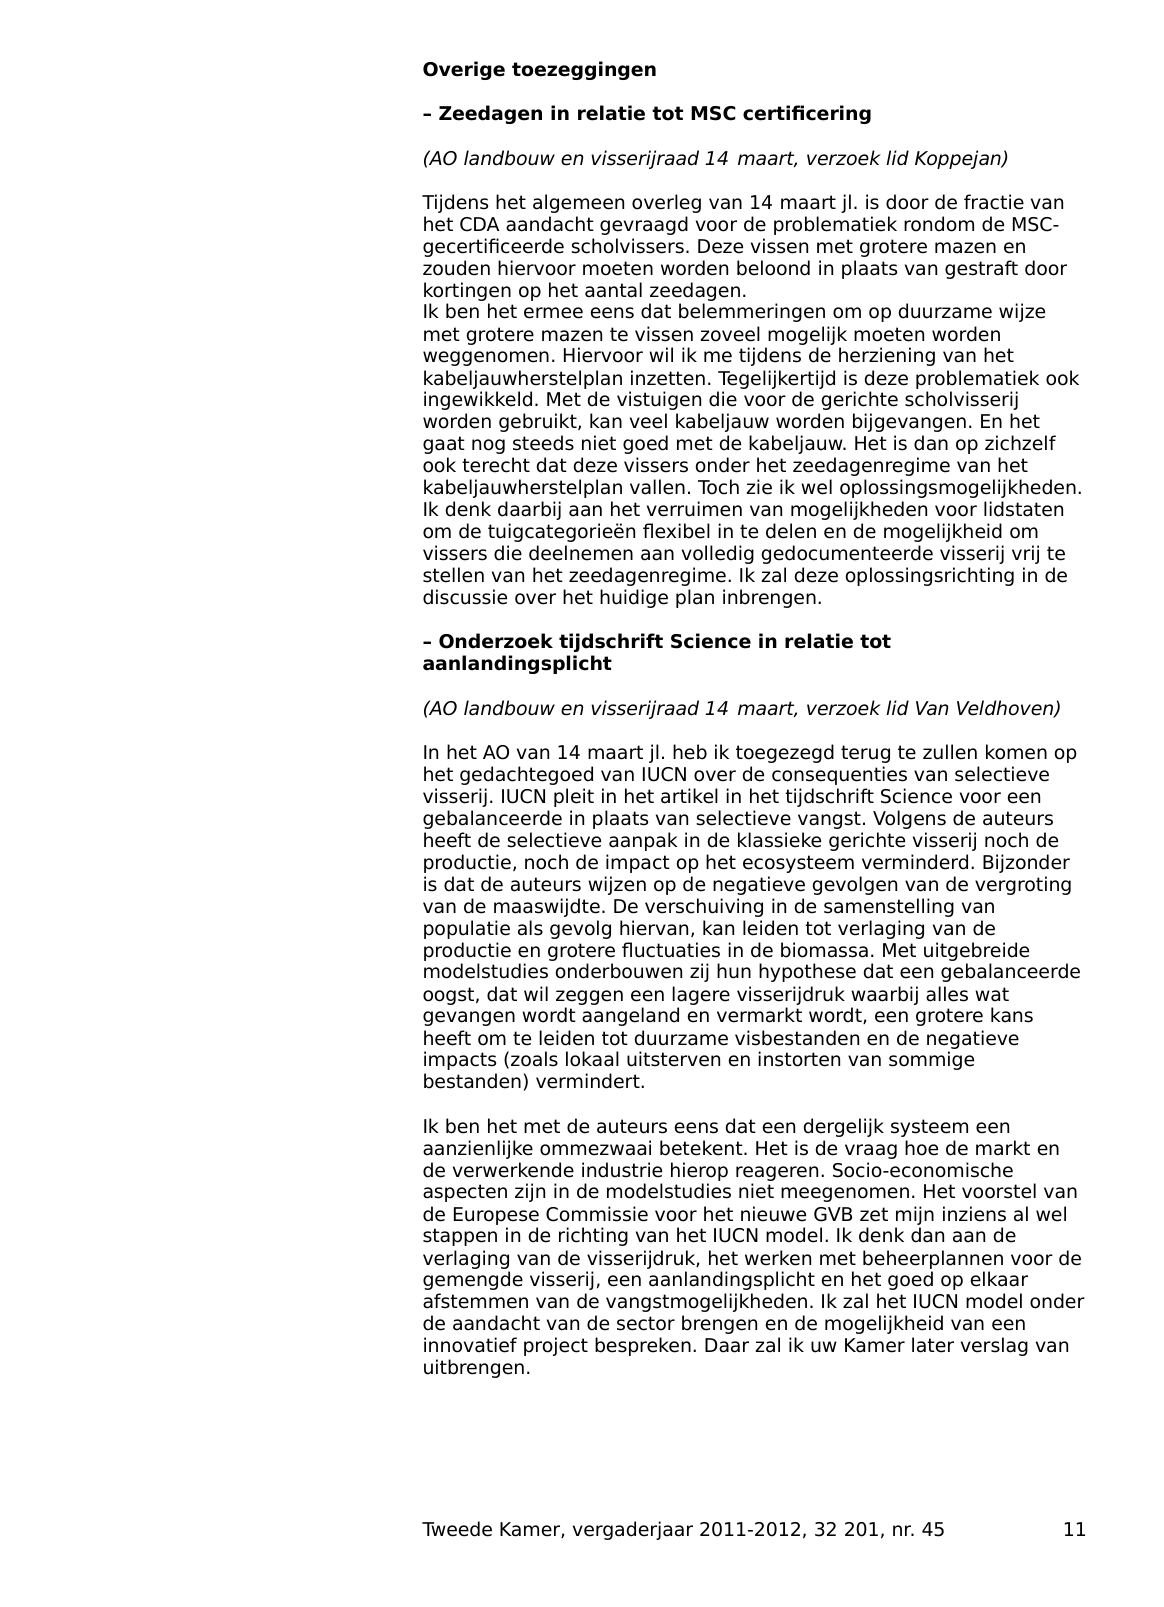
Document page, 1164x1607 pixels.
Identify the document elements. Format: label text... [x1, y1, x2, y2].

text Tijdens het algemeen overleg van 14 maart jl. is door de fractie van het CDA aandacht gevraagd voor de problematiek rondom de MSC-gecertificeerde scholvissers. Deze vissen met grotere mazen en zouden hiervoor moeten worden beloond in plaats van gestraft door kortingen op het aantal zeedagen. [422, 192, 1087, 301]
subtitle (AO landbouw en visserijraad 14 maart, verzoek lid Koppejan) [422, 147, 1087, 169]
text Ik ben het met de auteurs eens dat een dergelijk systeem een aanzienlijke ommezwaai betekent. Het is de vraag hoe de markt en de verwerkende industrie hierop reageren. Socio-economische aspecten zijn in de modelstudies niet meegenomen. Het voorstel van de Europese Commissie voor het nieuwe GVB zet mijn inziens al wel stappen in de richting van het IUCN model. Ik denk dan aan de verlaging van de visserijdruk, het werken met beheerplannen voor de gemengde visserij, een aanlandingsplicht en het goed op elkaar afstemmen van de vangstmogelijkheden. Ik zal het IUCN model onder de aandacht van de sector brengen en de mogelijkheid van een innovatief project bespreken. Daar zal ik uw Kamer later verslag van uitbrengen. [422, 1116, 1087, 1379]
text In het AO van 14 maart jl. heb ik toegezegd terug te zullen komen op het gedachtegoed van IUCN over de consequenties van selectieve visserij. IUCN pleit in het artikel in het tijdschrift Science voor een gebalanceerde in plaats van selectieve vangst. Volgens de auteurs heeft de selectieve aanpak in de klassieke gerichte visserij noch de productie, noch de impact op het ecosysteem verminderd. Bijzonder is dat de auteurs wijzen op de negatieve gevolgen van de vergroting van de maaswijdte. De verschuiving in de samenstelling van populatie als gevolg hiervan, kan leiden tot verlaging van de productie en grotere fluctuaties in de biomassa. Met uitgebreide modelstudies onderbouwen zij hun hypothese dat een gebalanceerde oogst, dat wil zeggen een lagere visserijdruk waarbij alles wat gevangen wordt aangeland en vermarkt wordt, een grotere kans heeft om te leiden tot duurzame visbestanden en de negatieve impacts (zoals lokaal uitsterven en instorten van sommige bestanden) vermindert. [422, 742, 1087, 1093]
subtitle – Onderzoek tijdschrift Science in relatie tot aanlandingsplicht [422, 631, 1087, 675]
subtitle Overige toezeggingen [422, 59, 1087, 81]
subtitle (AO landbouw en visserijraad 14 maart, verzoek lid Van Veldhoven) [422, 697, 1087, 719]
subtitle – Zeedagen in relatie tot MSC certificering [422, 103, 1087, 125]
text Ik ben het ermee eens dat belemmeringen om op duurzame wijze met grotere mazen te vissen zoveel mogelijk moeten worden weggenomen. Hiervoor wil ik me tijdens de herziening van het kabeljauwherstelplan inzetten. Tegelijkertijd is deze problematiek ook ingewikkeld. Met de vistuigen die voor de gerichte scholvisserij worden gebruikt, kan veel kabeljauw worden bijgevangen. En het gaat nog steeds niet goed met de kabeljauw. Het is dan op zichzelf ook terecht dat deze vissers onder het zeedagenregime van het kabeljauwherstelplan vallen. Toch zie ik wel oplossingsmogelijkheden. Ik denk daarbij aan het verruimen van mogelijkheden voor lidstaten om de tuigcategorieën flexibel in te delen en de mogelijkheid om vissers die deelnemen aan volledig gedocumenteerde visserij vrij te stellen van het zeedagenregime. Ik zal deze oplossingsrichting in de discussie over het huidige plan inbrengen. [422, 301, 1087, 609]
